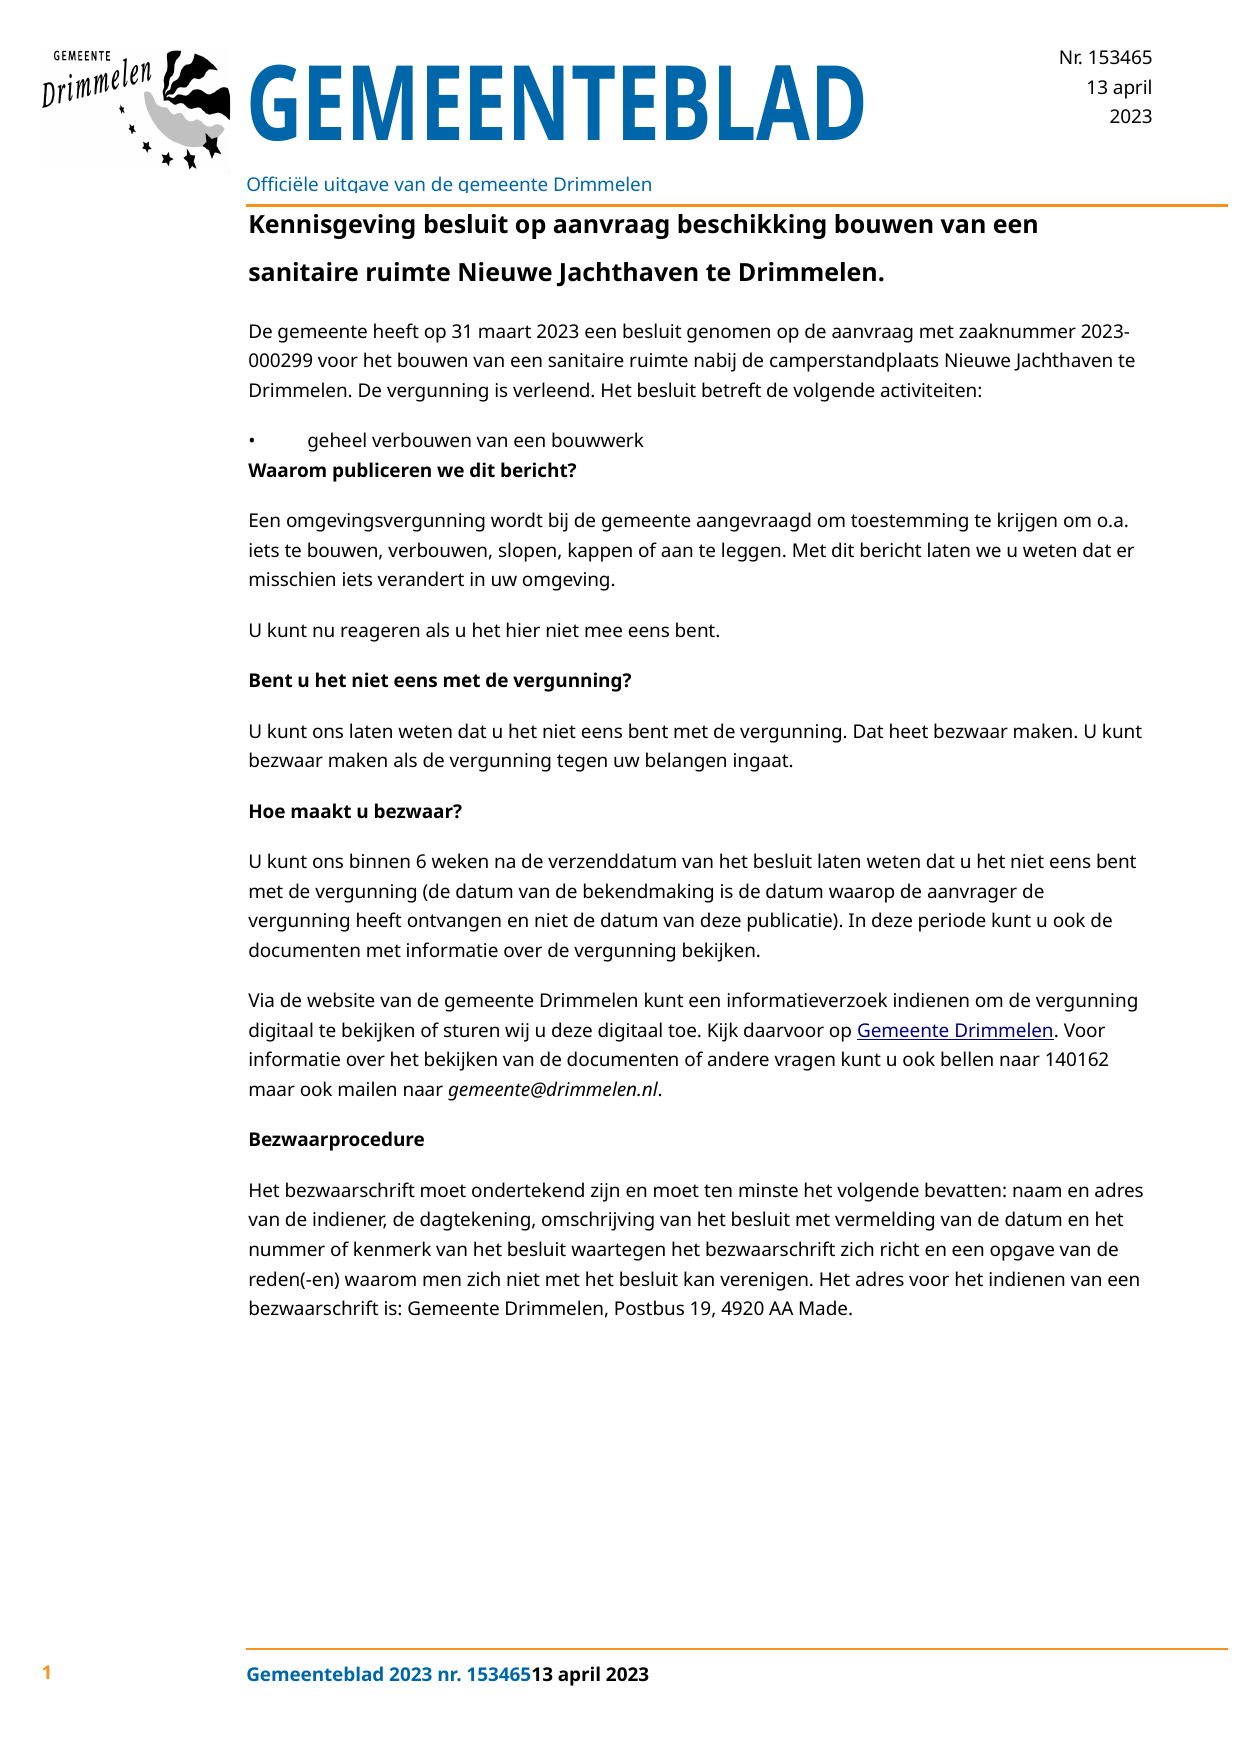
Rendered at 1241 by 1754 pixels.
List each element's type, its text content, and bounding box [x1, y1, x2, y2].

text Via de website van de gemeente Drimmelen kunt een informatieverzoek indienen om de vergunning digitaal te bekijken of sturen wij u deze digitaal toe. Kijk daarvoor op Gemeente Drimmelen. Voor informatie over het bekijken van de documenten of andere vragen kunt u ook bellen naar 140162 maar ook mailen naar gemeente@drimmelen.nl. [248, 987, 1152, 1102]
text U kunt nu reageren als u het hier niet mee eens bent. [248, 617, 1152, 643]
text Kennisgeving besluit op aanvraag beschikking bouwen van een sanitaire ruimte Nieuwe Jachthaven te Drimmelen. [248, 207, 1152, 288]
list geheel verbouwen van een bouwwerk [248, 427, 1152, 453]
text De gemeente heeft op 31 maart 2023 een besluit genomen op de aanvraag met zaaknummer 2023-000299 voor het bouwen van een sanitaire ruimte nabij de camperstandplaats Nieuwe Jachthaven te Drimmelen. De vergunning is verleend. Het besluit betreft de volgende activiteiten: [248, 318, 1152, 403]
picture [41, 47, 231, 172]
text Waarom publiceren we dit bericht? [248, 457, 1152, 483]
text Een omgevingsvergunning wordt bij de gemeente aangevraagd om toestemming te krijgen om o.a. iets te bouwen, verbouwen, slopen, kappen of aan te leggen. Met dit bericht laten we u weten dat er misschien iets verandert in uw omgeving. [248, 507, 1152, 592]
text U kunt ons laten weten dat u het niet eens bent met de vergunning. Dat heet bezwaar maken. U kunt bezwaar maken als de vergunning tegen uw belangen ingaat. [248, 718, 1152, 773]
text Het bezwaarschrift moet ondertekend zijn en moet ten minste het volgende bevatten: naam en adres van de indiener, de dagtekening, omschrijving van het besluit met vermelding van de datum en het nummer of kenmerk van het besluit waartegen het bezwaarschrift zich richt en een opgave van de reden(-en) waarom men zich niet met het besluit kan verenigen. Het adres voor het indienen van een bezwaarschrift is: Gemeente Drimmelen, Postbus 19, 4920 AA Made. [248, 1177, 1152, 1321]
text U kunt ons binnen 6 weken na de verzenddatum van het besluit laten weten dat u het niet eens bent met de vergunning (de datum van de bekendmaking is de datum waarop de aanvrager de vergunning heeft ontvangen en niet de datum van deze publicatie). In deze periode kunt u ook de documenten met informatie over de vergunning bekijken. [248, 848, 1152, 963]
text Bent u het niet eens met de vergunning? [248, 667, 1152, 693]
text Bezwaarprocedure [248, 1127, 1152, 1152]
text Hoe maakt u bezwaar? [248, 798, 1152, 824]
